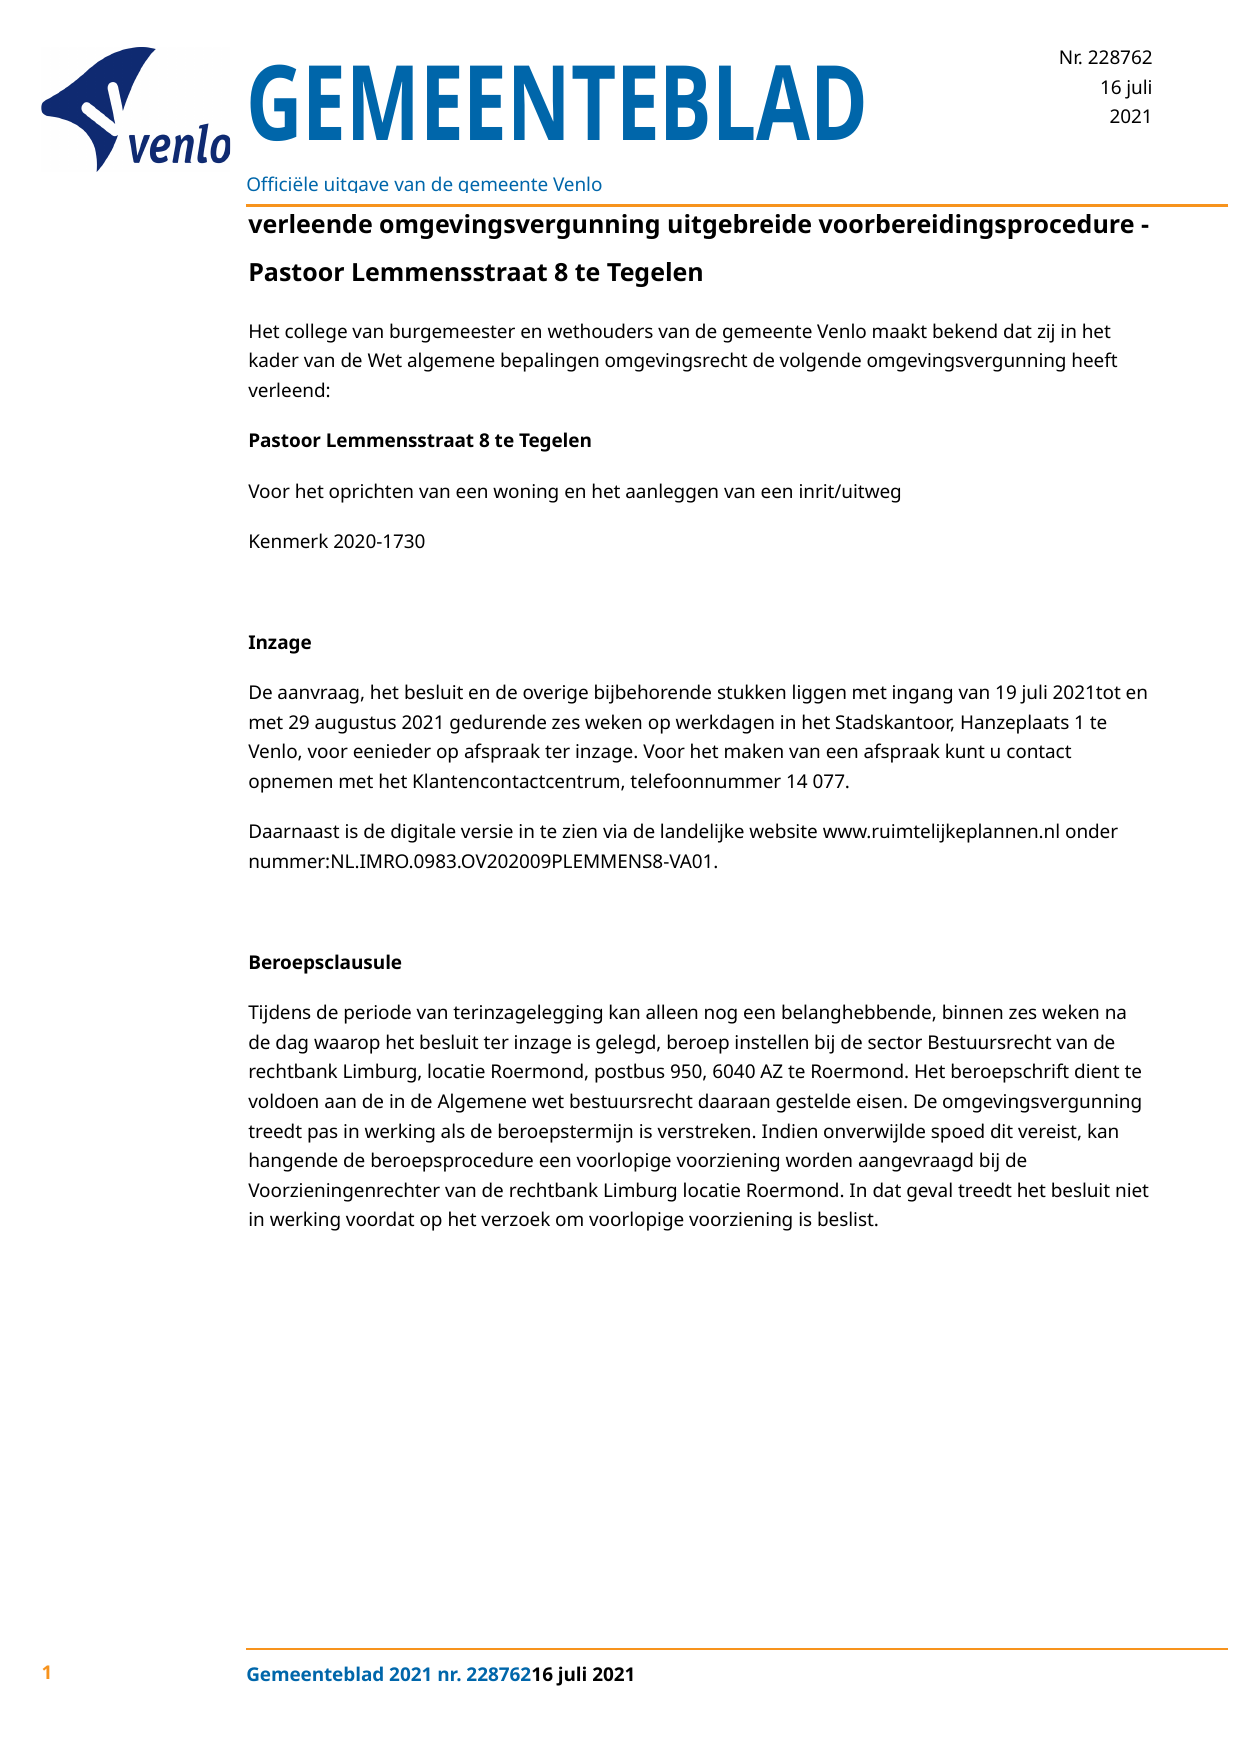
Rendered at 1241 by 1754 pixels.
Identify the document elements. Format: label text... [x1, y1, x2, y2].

text Beroepsclausule [248, 949, 1152, 975]
text Tijdens de periode van terinzagelegging kan alleen nog een belanghebbende, binnen zes weken na de dag waarop het besluit ter inzage is gelegd, beroep instellen bij de sector Bestuursrecht van de rechtbank Limburg, locatie Roermond, postbus 950, 6040 AZ te Roermond. Het beroepschrift dient te voldoen aan de in de Algemene wet bestuursrecht daaraan gestelde eisen. De omgevingsvergunning treedt pas in werking als de beroepstermijn is verstreken. Indien onverwijlde spoed dit vereist, kan hangende de beroepsprocedure een voorlopige voorziening worden aangevraagd bij de Voorzieningenrechter van de rechtbank Limburg locatie Roermond. In dat geval treedt het besluit niet in werking voordat op het verzoek om voorlopige voorziening is beslist. [248, 999, 1152, 1232]
picture [41, 47, 231, 172]
text De aanvraag, het besluit en de overige bijbehorende stukken liggen met ingang van 19 juli 2021tot en met 29 augustus 2021 gedurende zes weken op werkdagen in het Stadskantoor, Hanzeplaats 1 te Venlo, voor eenieder op afspraak ter inzage. Voor het maken van een afspraak kunt u contact opnemen met het Klantencontactcentrum, telefoonnummer 14 077. [248, 679, 1152, 794]
text Daarnaast is de digitale versie in te zien via de landelijke website www.ruimtelijkeplannen.nl onder nummer:NL.IMRO.0983.OV202009PLEMMENS8-VA01. [248, 819, 1152, 874]
text Inzage [248, 629, 1152, 655]
text verleende omgevingsvergunning uitgebreide voorbereidingsprocedure - Pastoor Lemmensstraat 8 te Tegelen [248, 207, 1152, 288]
text Kenmerk 2020-1730 [248, 528, 1152, 554]
text Het college van burgemeester en wethouders van de gemeente Venlo maakt bekend dat zij in het kader van de Wet algemene bepalingen omgevingsrecht de volgende omgevingsvergunning heeft verleend: [248, 318, 1152, 403]
text Voor het oprichten van een woning en het aanleggen van een inrit/uitweg [248, 478, 1152, 504]
text Pastoor Lemmensstraat 8 te Tegelen [248, 427, 1152, 453]
